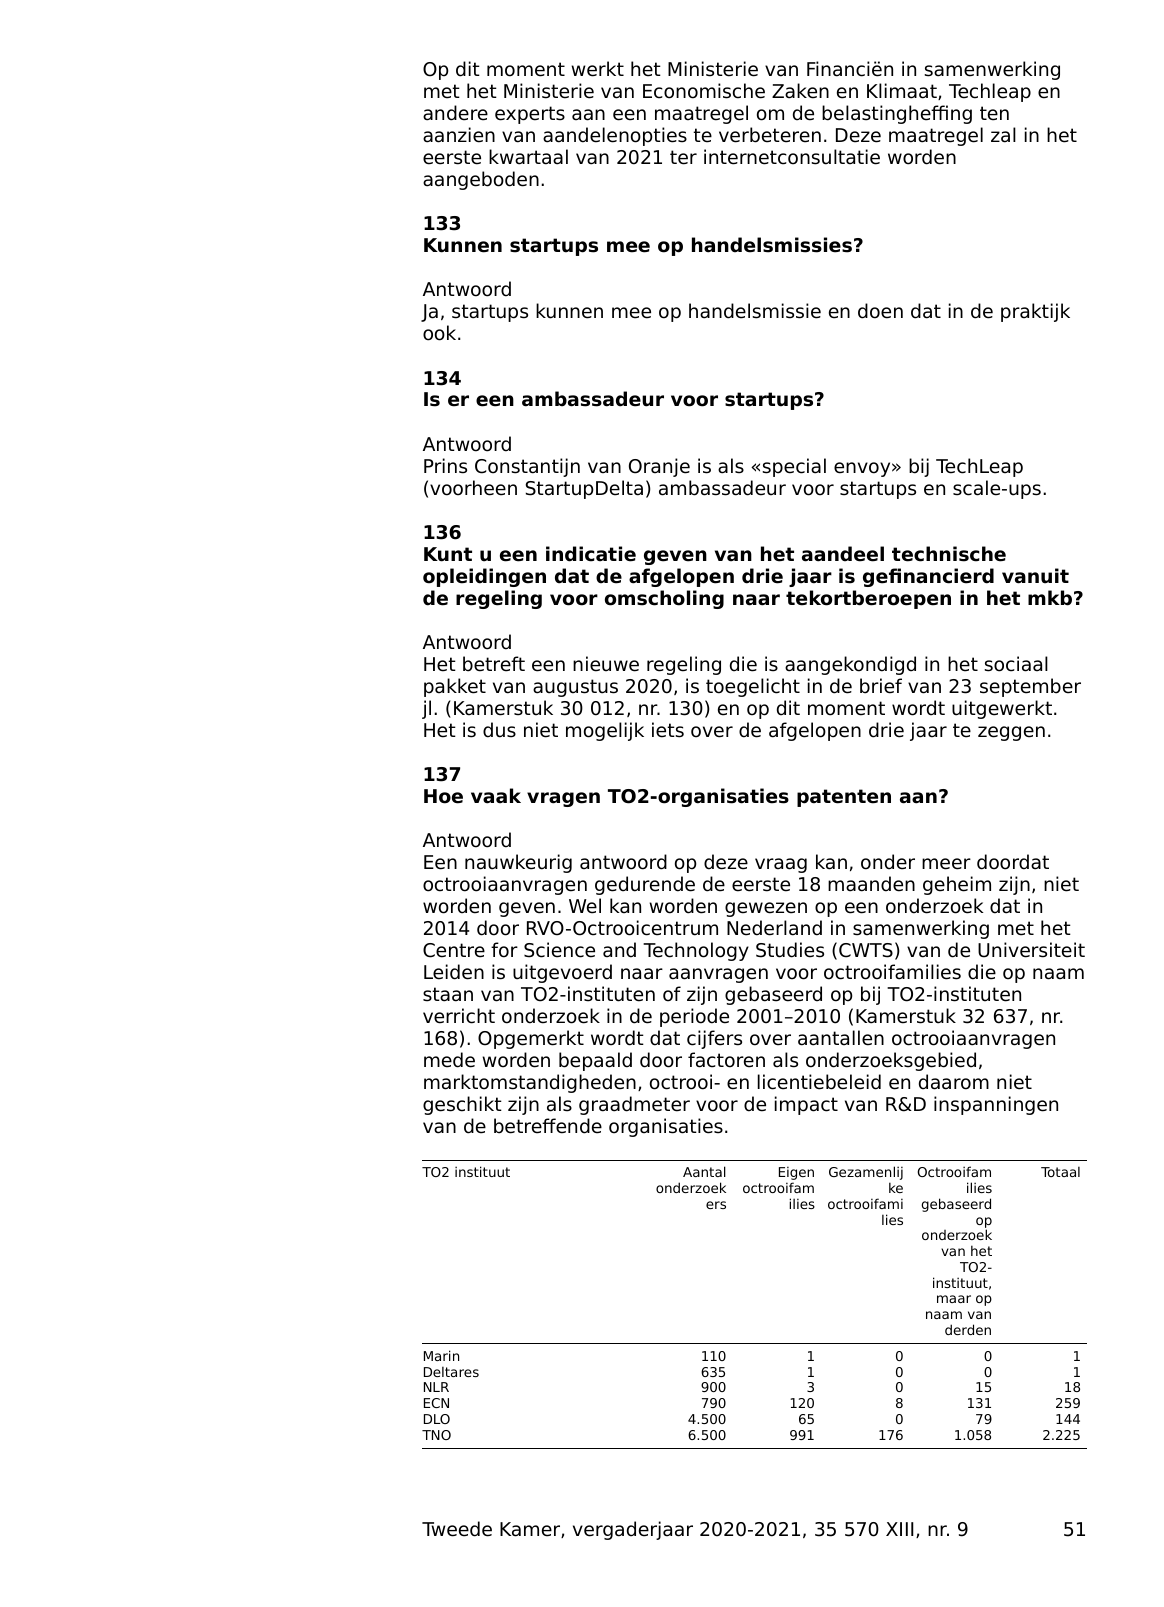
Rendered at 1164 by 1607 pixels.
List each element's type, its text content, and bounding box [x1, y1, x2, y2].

table_cell 1.058 [910, 1428, 998, 1448]
table_header TO2 instituut [422, 1161, 644, 1343]
table_cell 110 [644, 1344, 732, 1364]
text 134 [422, 367, 1087, 389]
text Op dit moment werkt het Ministerie van Financiën in samenwerking met het Ministerie van Economische Zaken en Klimaat, Techleap en andere experts aan een maatregel om de belastingheffing ten aanzien van aandelenopties te verbeteren. Deze maatregel zal in het eerste kwartaal van 2021 ter internetconsultatie worden aangeboden. [422, 59, 1087, 191]
table_cell TNO [422, 1428, 644, 1448]
text 137 [422, 764, 1087, 786]
table_cell 2.225 [998, 1428, 1087, 1448]
table_cell ECN [422, 1396, 644, 1412]
text Hoe vaak vragen TO2-organisaties patenten aan? [422, 786, 1087, 808]
text Antwoord [422, 632, 1087, 654]
table_header Gezamenlijke octrooifamilies [821, 1161, 909, 1343]
table_cell 0 [821, 1344, 909, 1364]
table_cell 15 [910, 1380, 998, 1396]
text Antwoord [422, 433, 1087, 456]
table_cell 259 [998, 1396, 1087, 1412]
table_cell 79 [910, 1412, 998, 1427]
text 133 [422, 213, 1087, 235]
table_header Eigen octrooifamilies [732, 1161, 821, 1343]
table_cell Marin [422, 1344, 644, 1364]
table_cell 8 [821, 1396, 909, 1412]
table_cell 1 [998, 1344, 1087, 1364]
table_cell 0 [910, 1365, 998, 1380]
table_cell 120 [732, 1396, 821, 1412]
table_cell 790 [644, 1396, 732, 1412]
table_cell NLR [422, 1380, 644, 1396]
table_cell 6.500 [644, 1428, 732, 1448]
text Een nauwkeurig antwoord op deze vraag kan, onder meer doordat octrooiaanvragen gedurende de eerste 18 maanden geheim zijn, niet worden geven. Wel kan worden gewezen op een onderzoek dat in 2014 door RVO-Octrooicentrum Nederland in samenwerking met het Centre for Science and Technology Studies (CWTS) van de Universiteit Leiden is uitgevoerd naar aanvragen voor octrooifamilies die op naam staan van TO2-instituten of zijn gebaseerd op bij TO2-instituten verricht onderzoek in de periode 2001–2010 (Kamerstuk 32 637, nr. 168). Opgemerkt wordt dat cijfers over aantallen octrooiaanvragen mede worden bepaald door factoren als onderzoeksgebied, marktomstandigheden, octrooi- en licentiebeleid en daarom niet geschikt zijn als graadmeter voor de impact van R&D inspanningen van de betreffende organisaties. [422, 852, 1087, 1138]
table_cell 176 [821, 1428, 909, 1448]
table_cell 900 [644, 1380, 732, 1396]
table_cell 0 [910, 1344, 998, 1364]
text Kunt u een indicatie geven van het aandeel technische opleidingen dat de afgelopen drie jaar is gefinancierd vanuit de regeling voor omscholing naar tekortberoepen in het mkb? [422, 544, 1087, 609]
text Kunnen startups mee op handelsmissies? [422, 235, 1087, 257]
text Prins Constantijn van Oranje is als «special envoy» bij TechLeap (voorheen StartupDelta) ambassadeur voor startups en scale-ups. [422, 456, 1087, 499]
text Het betreft een nieuwe regeling die is aangekondigd in het sociaal pakket van augustus 2020, is toegelicht in de brief van 23 september jl. (Kamerstuk 30 012, nr. 130) en op dit moment wordt uitgewerkt. Het is dus niet mogelijk iets over de afgelopen drie jaar te zeggen. [422, 654, 1087, 742]
text Is er een ambassadeur voor startups? [422, 389, 1087, 411]
table_cell 1 [998, 1365, 1087, 1380]
table_cell 991 [732, 1428, 821, 1448]
table_cell 18 [998, 1380, 1087, 1396]
table_cell 0 [821, 1380, 909, 1396]
table_cell 1 [732, 1365, 821, 1380]
table_cell 1 [732, 1344, 821, 1364]
text Antwoord [422, 830, 1087, 852]
table_cell DLO [422, 1412, 644, 1427]
table_cell 144 [998, 1412, 1087, 1427]
table_header Totaal [998, 1161, 1087, 1343]
text 136 [422, 522, 1087, 544]
table_cell Deltares [422, 1365, 644, 1380]
table_cell 4.500 [644, 1412, 732, 1427]
table_cell 0 [821, 1365, 909, 1380]
table_cell 3 [732, 1380, 821, 1396]
table_cell 131 [910, 1396, 998, 1412]
table_cell 635 [644, 1365, 732, 1380]
text Antwoord [422, 279, 1087, 301]
table_cell 0 [821, 1412, 909, 1427]
text Ja, startups kunnen mee op handelsmissie en doen dat in de praktijk ook. [422, 301, 1087, 345]
table_cell 65 [732, 1412, 821, 1427]
table_header Aantal onderzoekers [644, 1161, 732, 1343]
table_header Octrooifamilies gebaseerd op onderzoek van het TO2-instituut, maar op naam van derden [910, 1161, 998, 1343]
